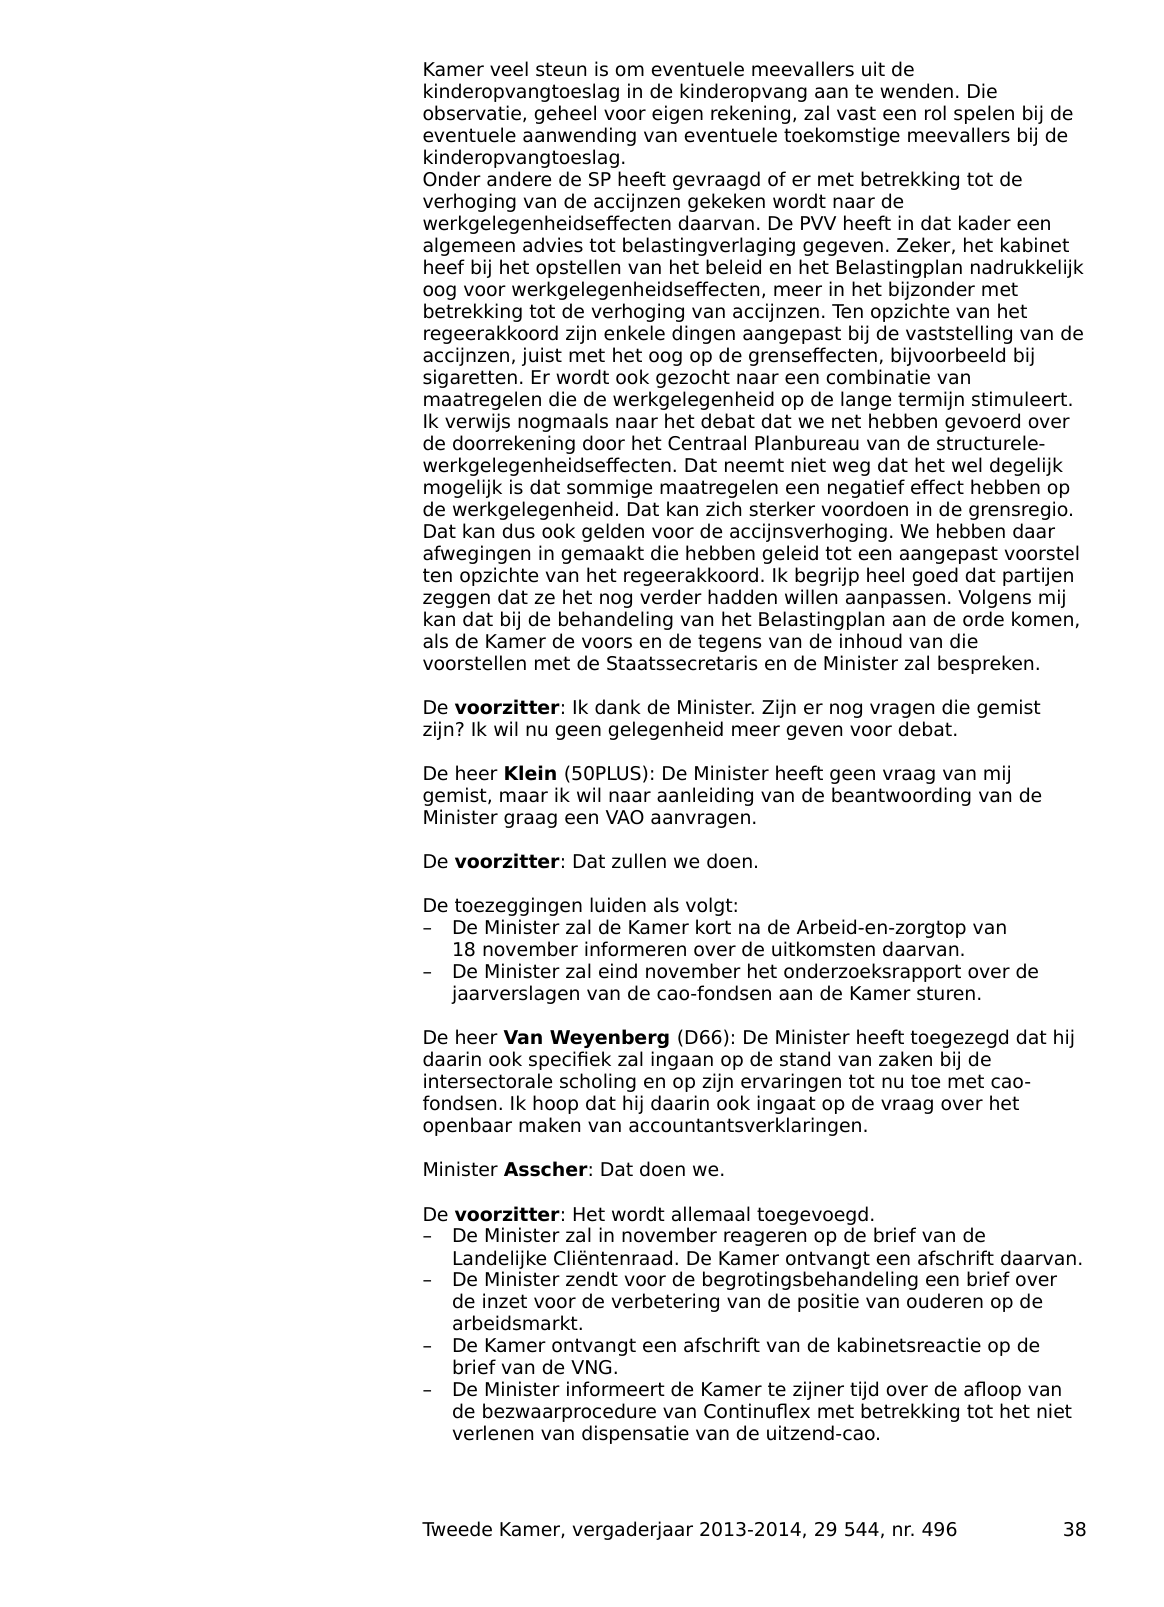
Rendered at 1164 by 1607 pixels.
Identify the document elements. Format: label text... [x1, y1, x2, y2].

text De heer Van Weyenberg (D66): De Minister heeft toegezegd dat hij daarin ook specifiek zal ingaan op de stand van zaken bij de intersectorale scholing en op zijn ervaringen tot nu toe met cao-fondsen. Ik hoop dat hij daarin ook ingaat op de vraag over het openbaar maken van accountantsverklaringen. [422, 1027, 1087, 1137]
text – De Minister zal in november reageren op de brief van de Landelijke Cliëntenraad. De Kamer ontvangt een afschrift daarvan. [422, 1225, 1087, 1269]
text De voorzitter: Ik dank de Minister. Zijn er nog vragen die gemist zijn? Ik wil nu geen gelegenheid meer geven voor debat. [422, 697, 1087, 741]
text – De Minister zendt voor de begrotingsbehandeling een brief over de inzet voor de verbetering van de positie van ouderen op de arbeidsmarkt. [422, 1269, 1087, 1335]
text Onder andere de SP heeft gevraagd of er met betrekking tot de verhoging van de accijnzen gekeken wordt naar de werkgelegenheidseffecten daarvan. De PVV heeft in dat kader een algemeen advies tot belastingverlaging gegeven. Zeker, het kabinet heef bij het opstellen van het beleid en het Belastingplan nadrukkelijk oog voor werkgelegenheidseffecten, meer in het bijzonder met betrekking tot de verhoging van accijnzen. Ten opzichte van het regeerakkoord zijn enkele dingen aangepast bij de vaststelling van de accijnzen, juist met het oog op de grenseffecten, bijvoorbeeld bij sigaretten. Er wordt ook gezocht naar een combinatie van maatregelen die de werkgelegenheid op de lange termijn stimuleert. Ik verwijs nogmaals naar het debat dat we net hebben gevoerd over de doorrekening door het Centraal Planbureau van de structurele-werkgelegenheidseffecten. Dat neemt niet weg dat het wel degelijk mogelijk is dat sommige maatregelen een negatief effect hebben op de werkgelegenheid. Dat kan zich sterker voordoen in de grensregio. Dat kan dus ook gelden voor de accijnsverhoging. We hebben daar afwegingen in gemaakt die hebben geleid tot een aangepast voorstel ten opzichte van het regeerakkoord. Ik begrijp heel goed dat partijen zeggen dat ze het nog verder hadden willen aanpassen. Volgens mij kan dat bij de behandeling van het Belastingplan aan de orde komen, als de Kamer de voors en de tegens van de inhoud van die voorstellen met de Staatssecretaris en de Minister zal bespreken. [422, 169, 1087, 674]
text Kamer veel steun is om eventuele meevallers uit de kinderopvangtoeslag in de kinderopvang aan te wenden. Die observatie, geheel voor eigen rekening, zal vast een rol spelen bij de eventuele aanwending van eventuele toekomstige meevallers bij de kinderopvangtoeslag. [422, 59, 1087, 169]
text – De Kamer ontvangt een afschrift van de kabinetsreactie op de brief van de VNG. [422, 1335, 1087, 1379]
text De heer Klein (50PLUS): De Minister heeft geen vraag van mij gemist, maar ik wil naar aanleiding van de beantwoording van de Minister graag een VAO aanvragen. [422, 763, 1087, 829]
text – De Minister zal de Kamer kort na de Arbeid-en-zorgtop van 18 november informeren over de uitkomsten daarvan. [422, 917, 1087, 961]
text Minister Asscher: Dat doen we. [422, 1159, 1087, 1181]
text – De Minister zal eind november het onderzoeksrapport over de jaarverslagen van de cao-fondsen aan de Kamer sturen. [422, 961, 1087, 1005]
text – De Minister informeert de Kamer te zijner tijd over de afloop van de bezwaarprocedure van Continuflex met betrekking tot het niet verlenen van dispensatie van de uitzend-cao. [422, 1379, 1087, 1445]
text De voorzitter: Het wordt allemaal toegevoegd. [422, 1203, 1087, 1225]
text De toezeggingen luiden als volgt: [422, 895, 1087, 917]
text De voorzitter: Dat zullen we doen. [422, 851, 1087, 873]
